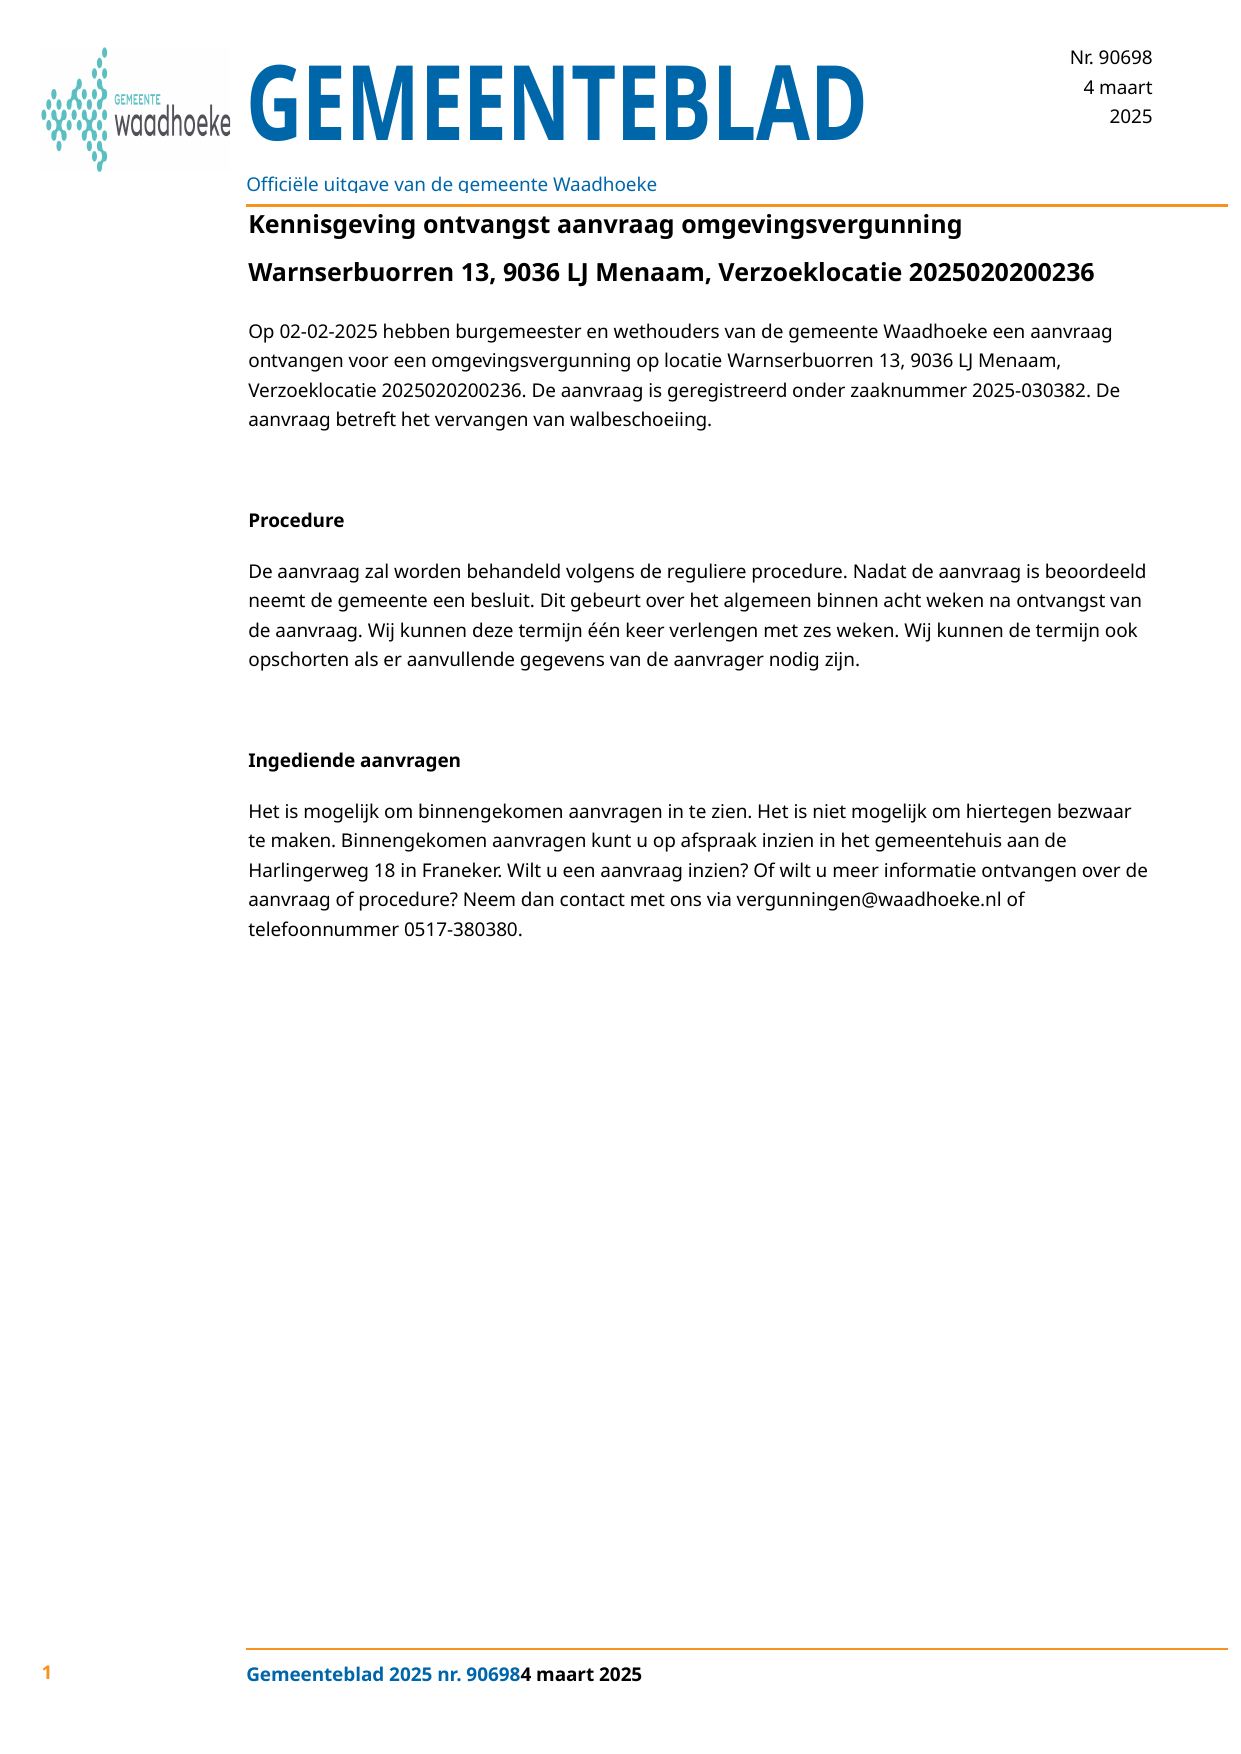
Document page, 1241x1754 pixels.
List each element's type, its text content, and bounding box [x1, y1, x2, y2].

text Ingediende aanvragen [248, 747, 1152, 773]
text Het is mogelijk om binnengekomen aanvragen in te zien. Het is niet mogelijk om hiertegen bezwaar te maken. Binnengekomen aanvragen kunt u op afspraak inzien in het gemeentehuis aan de Harlingerweg 18 in Franeker. Wilt u een aanvraag inzien? Of wilt u meer informatie ontvangen over de aanvraag of procedure? Neem dan contact met ons via vergunningen@waadhoeke.nl of telefoonnummer 0517-380380. [248, 798, 1152, 942]
text De aanvraag zal worden behandeld volgens de reguliere procedure. Nadat de aanvraag is beoordeeld neemt de gemeente een besluit. Dit gebeurt over het algemeen binnen acht weken na ontvangst van de aanvraag. Wij kunnen deze termijn één keer verlengen met zes weken. Wij kunnen de termijn ook opschorten als er aanvullende gegevens van de aanvrager nodig zijn. [248, 558, 1152, 672]
text Procedure [248, 507, 1152, 533]
text Kennisgeving ontvangst aanvraag omgevingsvergunning Warnserbuorren 13, 9036 LJ Menaam, Verzoeklocatie 2025020200236 [248, 207, 1152, 288]
picture [41, 47, 231, 172]
text Op 02-02-2025 hebben burgemeester en wethouders van de gemeente Waadhoeke een aanvraag ontvangen voor een omgevingsvergunning op locatie Warnserbuorren 13, 9036 LJ Menaam, Verzoeklocatie 2025020200236. De aanvraag is geregistreerd onder zaaknummer 2025-030382. De aanvraag betreft het vervangen van walbeschoeiing. [248, 318, 1152, 432]
